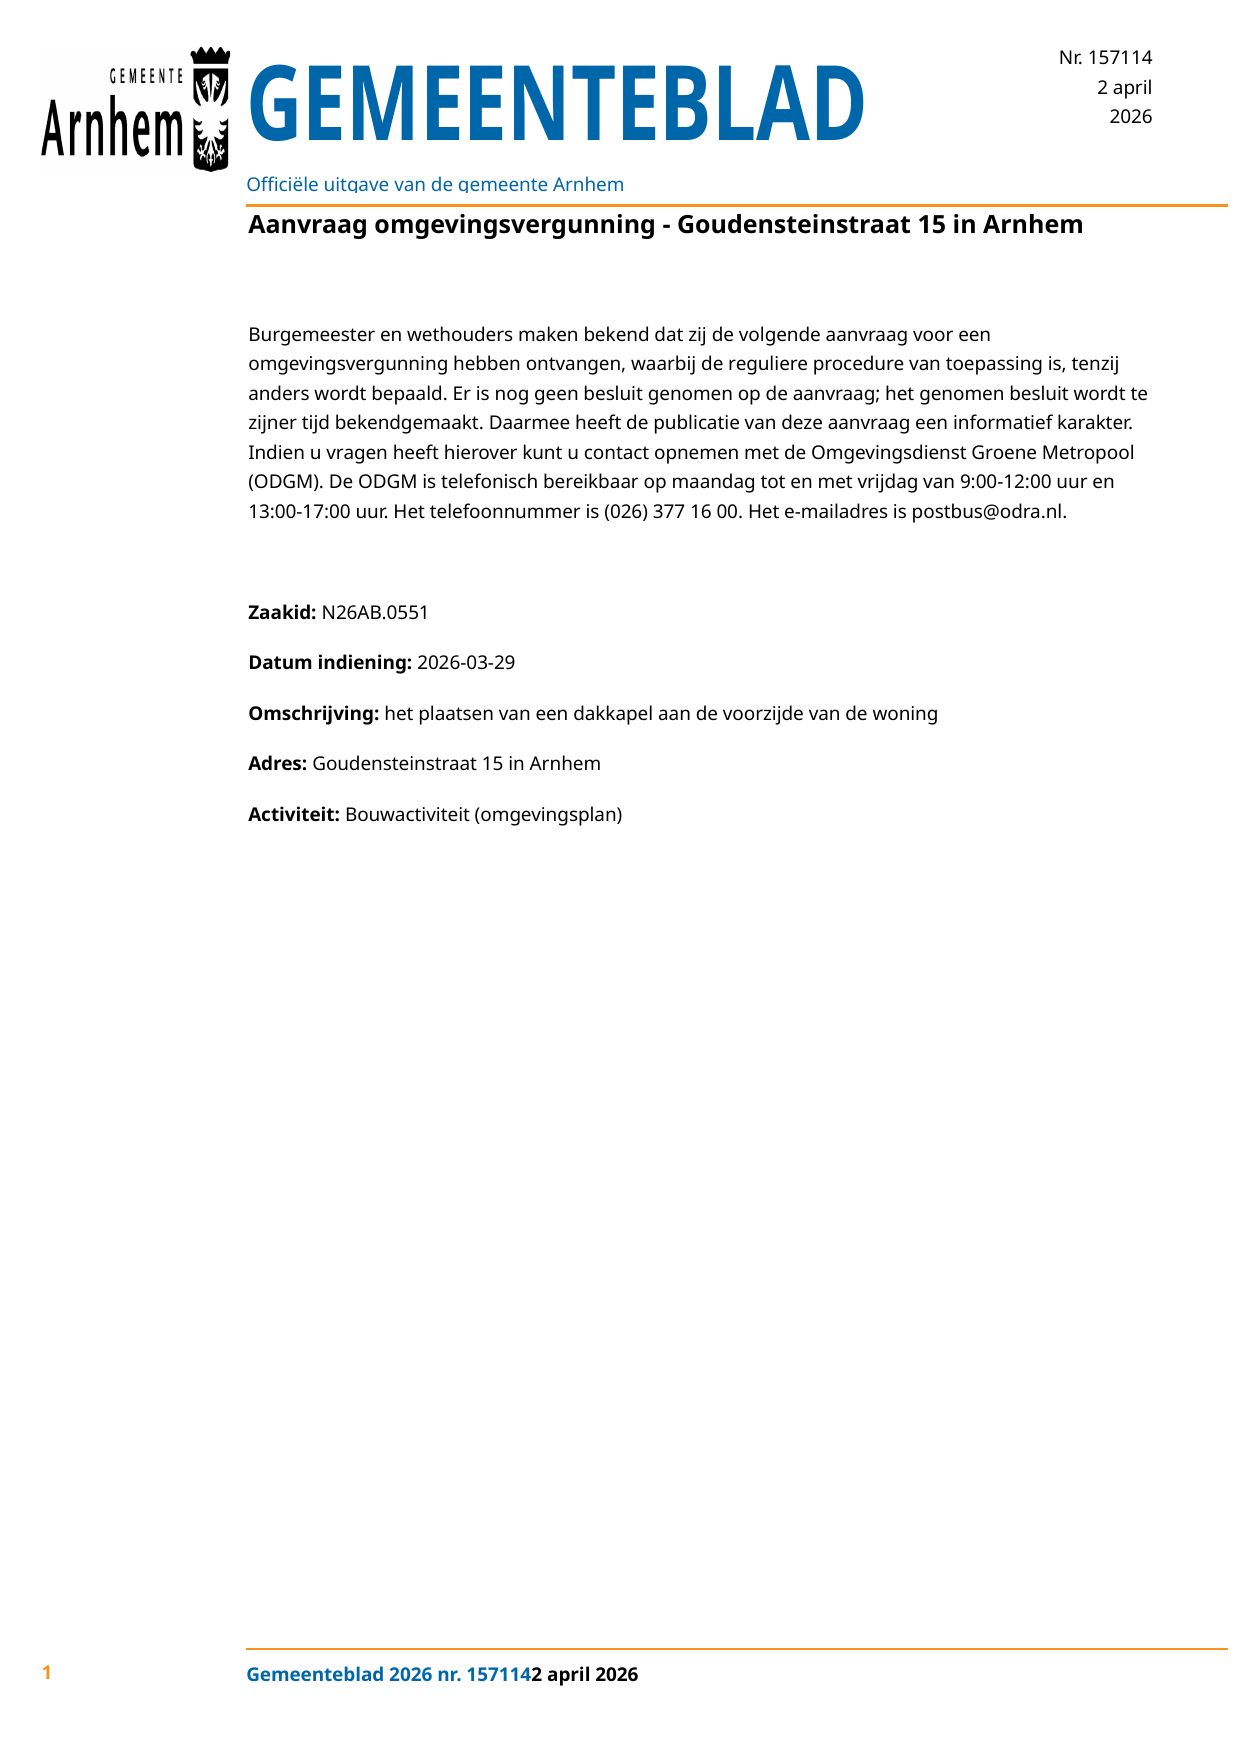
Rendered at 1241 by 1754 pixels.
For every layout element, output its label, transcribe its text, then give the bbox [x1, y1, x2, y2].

text Datum indiening: 2026-03-29 [248, 649, 1152, 675]
picture [41, 47, 231, 172]
text Aanvraag omgevingsvergunning - Goudensteinstraat 15 in Arnhem [248, 207, 1152, 241]
text Adres: Goudensteinstraat 15 in Arnhem [248, 750, 1152, 776]
text Omschrijving: het plaatsen van een dakkapel aan de voorzijde van de woning [248, 700, 1152, 726]
text Zaakid: N26AB.0551 [248, 599, 1152, 625]
text Burgemeester en wethouders maken bekend dat zij de volgende aanvraag voor een omgevingsvergunning hebben ontvangen, waarbij de reguliere procedure van toepassing is, tenzij anders wordt bepaald. Er is nog geen besluit genomen op de aanvraag; het genomen besluit wordt te zijner tijd bekendgemaakt. Daarmee heeft de publicatie van deze aanvraag een informatief karakter. Indien u vragen heeft hierover kunt u contact opnemen met de Omgevingsdienst Groene Metropool (ODGM). De ODGM is telefonisch bereikbaar op maandag tot en met vrijdag van 9:00-12:00 uur en 13:00-17:00 uur. Het telefoonnummer is (026) 377 16 00. Het e-mailadres is postbus@odra.nl. [248, 321, 1152, 524]
text Activiteit: Bouwactiviteit (omgevingsplan) [248, 801, 1152, 826]
